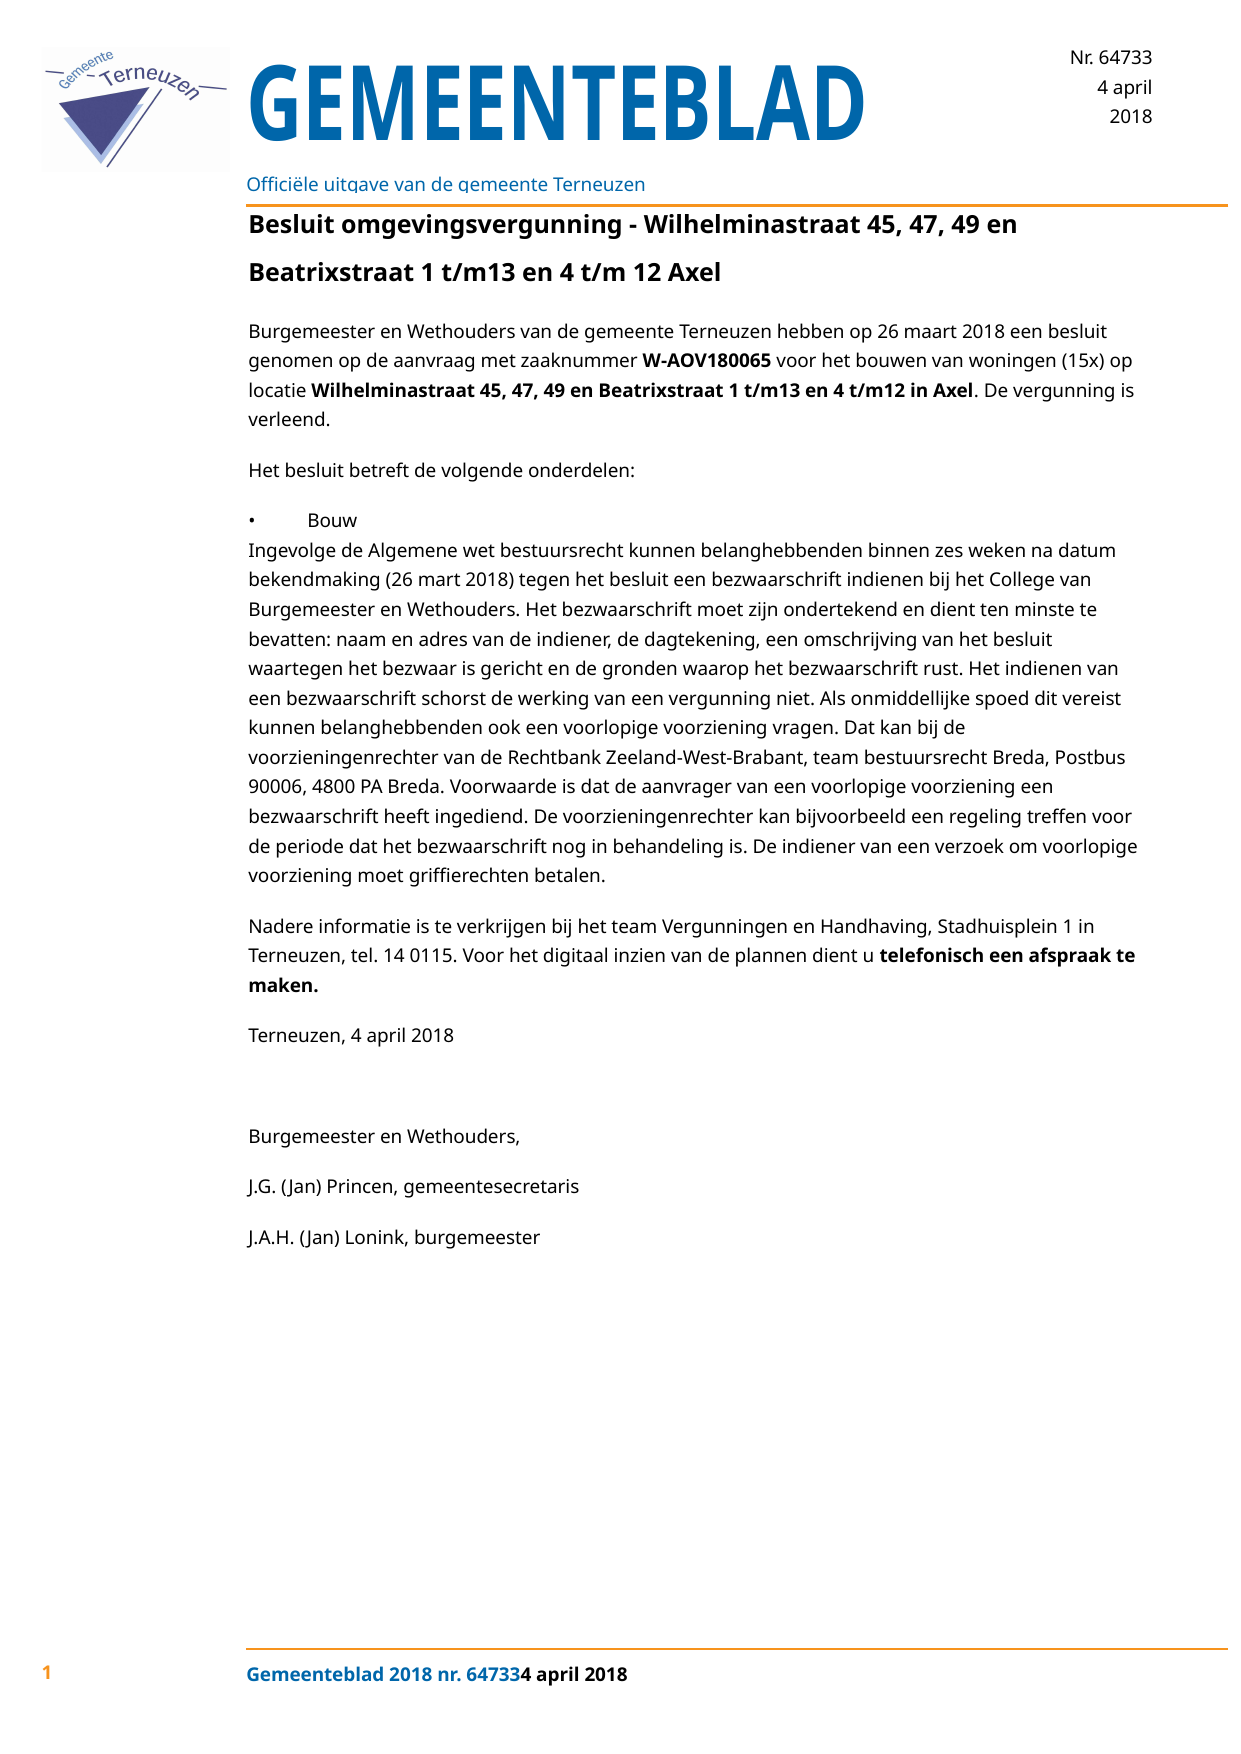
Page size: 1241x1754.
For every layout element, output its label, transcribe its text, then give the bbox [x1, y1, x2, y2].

text Burgemeester en Wethouders, [248, 1123, 1152, 1149]
text J.A.H. (Jan) Lonink, burgemeester [248, 1224, 1152, 1250]
text Het besluit betreft de volgende onderdelen: [248, 457, 1152, 483]
text Besluit omgevingsvergunning - Wilhelminastraat 45, 47, 49 en Beatrixstraat 1 t/m13 en 4 t/m 12 Axel [248, 207, 1152, 288]
text Burgemeester en Wethouders van de gemeente Terneuzen hebben op 26 maart 2018 een besluit genomen op de aanvraag met zaaknummer W-AOV180065 voor het bouwen van woningen (15x) op locatie Wilhelminastraat 45, 47, 49 en Beatrixstraat 1 t/m13 en 4 t/m12 in Axel. De vergunning is verleend. [248, 318, 1152, 432]
text Nadere informatie is te verkrijgen bij het team Vergunningen en Handhaving, Stadhuisplein 1 in Terneuzen, tel. 14 0115. Voor het digitaal inzien van de plannen dient u telefonisch een afspraak te maken. [248, 913, 1152, 998]
text Ingevolge de Algemene wet bestuursrecht kunnen belanghebbenden binnen zes weken na datum bekendmaking (26 mart 2018) tegen het besluit een bezwaarschrift indienen bij het College van Burgemeester en Wethouders. Het bezwaarschrift moet zijn ondertekend en dient ten minste te bevatten: naam en adres van de indiener, de dagtekening, een omschrijving van het besluit waartegen het bezwaar is gericht en de gronden waarop het bezwaarschrift rust. Het indienen van een bezwaarschrift schorst de werking van een vergunning niet. Als onmiddellijke spoed dit vereist kunnen belanghebbenden ook een voorlopige voorziening vragen. Dat kan bij de voorzieningenrechter van de Rechtbank Zeeland-West-Brabant, team bestuursrecht Breda, Postbus 90006, 4800 PA Breda. Voorwaarde is dat de aanvrager van een voorlopige voorziening een bezwaarschrift heeft ingediend. De voorzieningenrechter kan bijvoorbeeld een regeling treffen voor de periode dat het bezwaarschrift nog in behandeling is. De indiener van een verzoek om voorlopige voorziening moet griffierechten betalen. [248, 537, 1152, 888]
text J.G. (Jan) Princen, gemeentesecretaris [248, 1174, 1152, 1199]
picture [41, 47, 231, 172]
list Bouw [248, 507, 1152, 533]
text Terneuzen, 4 april 2018 [248, 1022, 1152, 1048]
